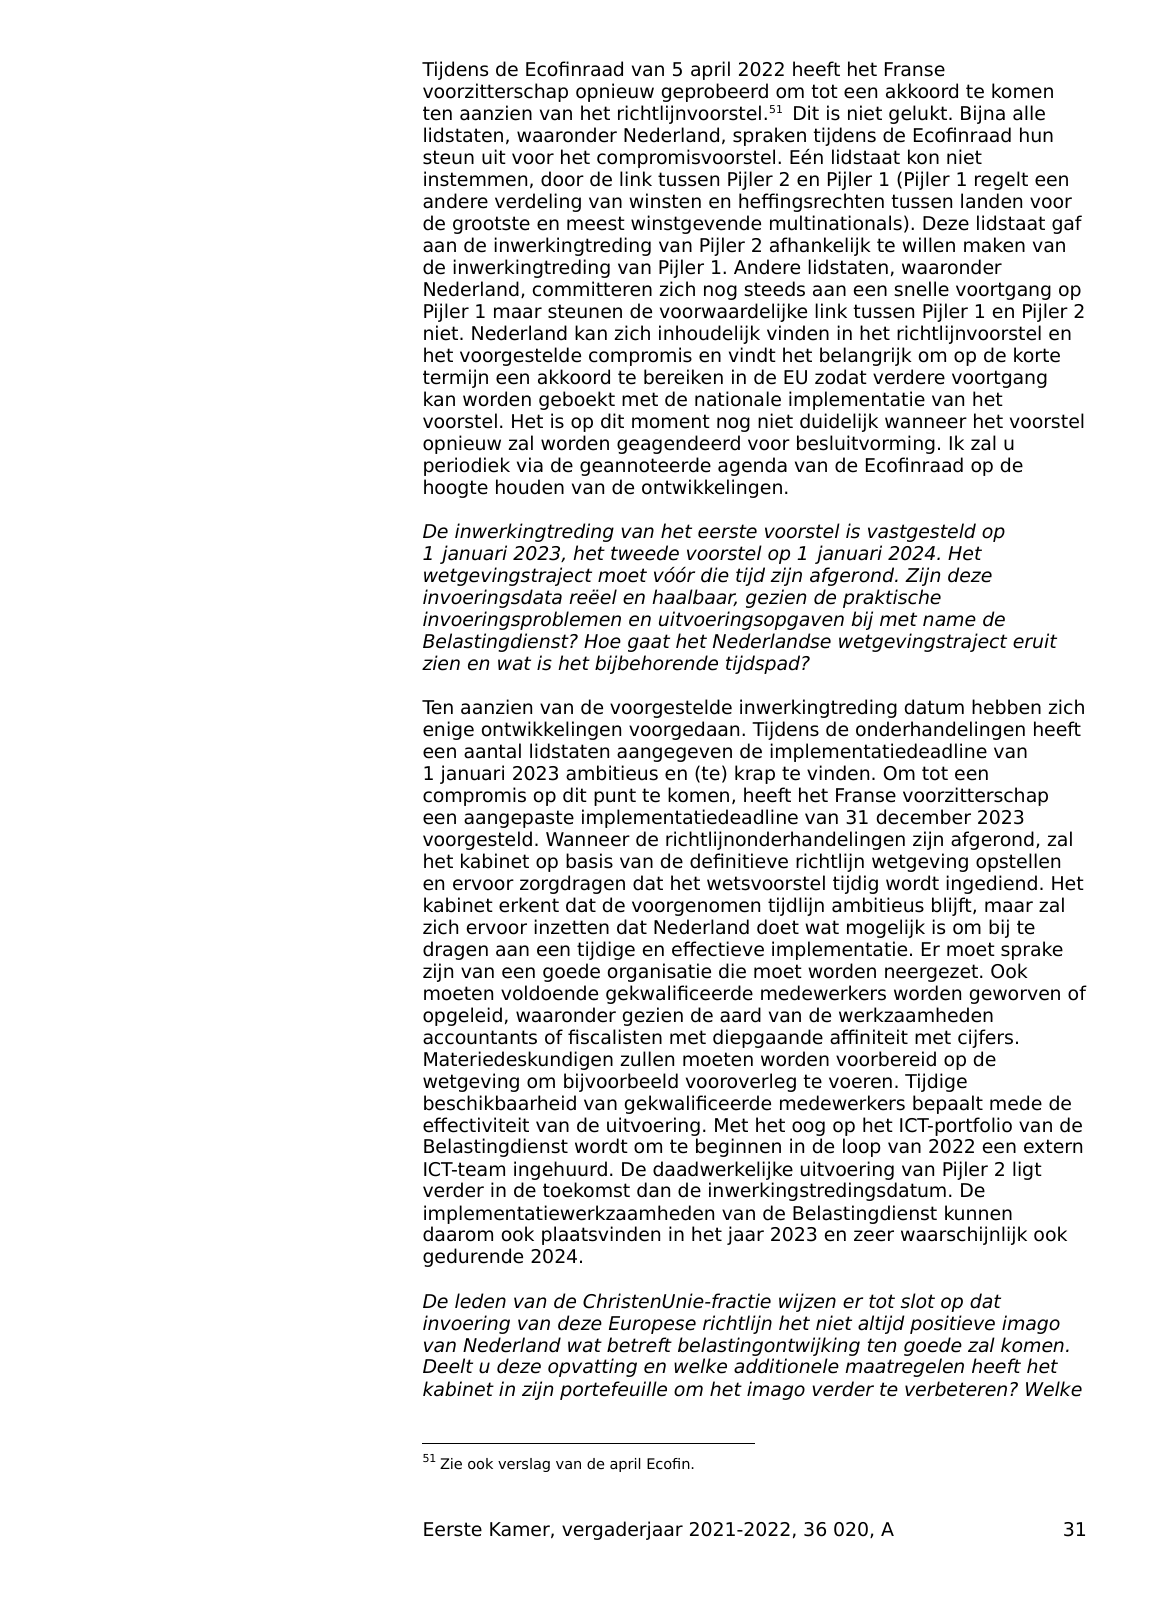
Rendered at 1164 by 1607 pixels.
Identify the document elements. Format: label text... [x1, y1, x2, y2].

text De inwerkingtreding van het eerste voorstel is vastgesteld op 1 januari 2023, het tweede voorstel op 1 januari 2024. Het wetgevingstraject moet vóór die tijd zijn afgerond. Zijn deze invoeringsdata reëel en haalbaar, gezien de praktische invoeringsproblemen en uitvoeringsopgaven bij met name de Belastingdienst? Hoe gaat het Nederlandse wetgevingstraject eruit zien en wat is het bijbehorende tijdspad? [422, 521, 1087, 675]
text Tijdens de Ecofinraad van 5 april 2022 heeft het Franse voorzitterschap opnieuw geprobeerd om tot een akkoord te komen ten aanzien van het richtlijnvoorstel. Dit is niet gelukt. Bijna alle lidstaten, waaronder Nederland, spraken tijdens de Ecofinraad hun steun uit voor het compromisvoorstel. Eén lidstaat kon niet instemmen, door de link tussen Pijler 2 en Pijler 1 (Pijler 1 regelt een andere verdeling van winsten en heffingsrechten tussen landen voor de grootste en meest winstgevende multinationals). Deze lidstaat gaf aan de inwerkingtreding van Pijler 2 afhankelijk te willen maken van de inwerkingtreding van Pijler 1. Andere lidstaten, waaronder Nederland, committeren zich nog steeds aan een snelle voortgang op Pijler 1 maar steunen de voorwaardelijke link tussen Pijler 1 en Pijler 2 niet. Nederland kan zich inhoudelijk vinden in het richtlijnvoorstel en het voorgestelde compromis en vindt het belangrijk om op de korte termijn een akkoord te bereiken in de EU zodat verdere voortgang kan worden geboekt met de nationale implementatie van het voorstel. Het is op dit moment nog niet duidelijk wanneer het voorstel opnieuw zal worden geagendeerd voor besluitvorming. Ik zal u periodiek via de geannoteerde agenda van de Ecofinraad op de hoogte houden van de ontwikkelingen. [422, 59, 1087, 499]
text Zie ook verslag van de april Ecofin. [422, 1452, 1087, 1474]
text De leden van de ChristenUnie-fractie wijzen er tot slot op dat invoering van deze Europese richtlijn het niet altijd positieve imago van Nederland wat betreft belastingontwijking ten goede zal komen. Deelt u deze opvatting en welke additionele maatregelen heeft het kabinet in zijn portefeuille om het imago verder te verbeteren? Welke [422, 1291, 1087, 1400]
text Ten aanzien van de voorgestelde inwerkingtreding datum hebben zich enige ontwikkelingen voorgedaan. Tijdens de onderhandelingen heeft een aantal lidstaten aangegeven de implementatiedeadline van 1 januari 2023 ambitieus en (te) krap te vinden. Om tot een compromis op dit punt te komen, heeft het Franse voorzitterschap een aangepaste implementatiedeadline van 31 december 2023 voorgesteld. Wanneer de richtlijnonderhandelingen zijn afgerond, zal het kabinet op basis van de definitieve richtlijn wetgeving opstellen en ervoor zorgdragen dat het wetsvoorstel tijdig wordt ingediend. Het kabinet erkent dat de voorgenomen tijdlijn ambitieus blijft, maar zal zich ervoor inzetten dat Nederland doet wat mogelijk is om bij te dragen aan een tijdige en effectieve implementatie. Er moet sprake zijn van een goede organisatie die moet worden neergezet. Ook moeten voldoende gekwalificeerde medewerkers worden geworven of opgeleid, waaronder gezien de aard van de werkzaamheden accountants of fiscalisten met diepgaande affiniteit met cijfers. Materiedeskundigen zullen moeten worden voorbereid op de wetgeving om bijvoorbeeld vooroverleg te voeren. Tijdige beschikbaarheid van gekwalificeerde medewerkers bepaalt mede de effectiviteit van de uitvoering. Met het oog op het ICT-portfolio van de Belastingdienst wordt om te beginnen in de loop van 2022 een extern ICT-team ingehuurd. De daadwerkelijke uitvoering van Pijler 2 ligt verder in de toekomst dan de inwerkingstredingsdatum. De implementatiewerkzaamheden van de Belastingdienst kunnen daarom ook plaatsvinden in het jaar 2023 en zeer waarschijnlijk ook gedurende 2024. [422, 697, 1087, 1268]
